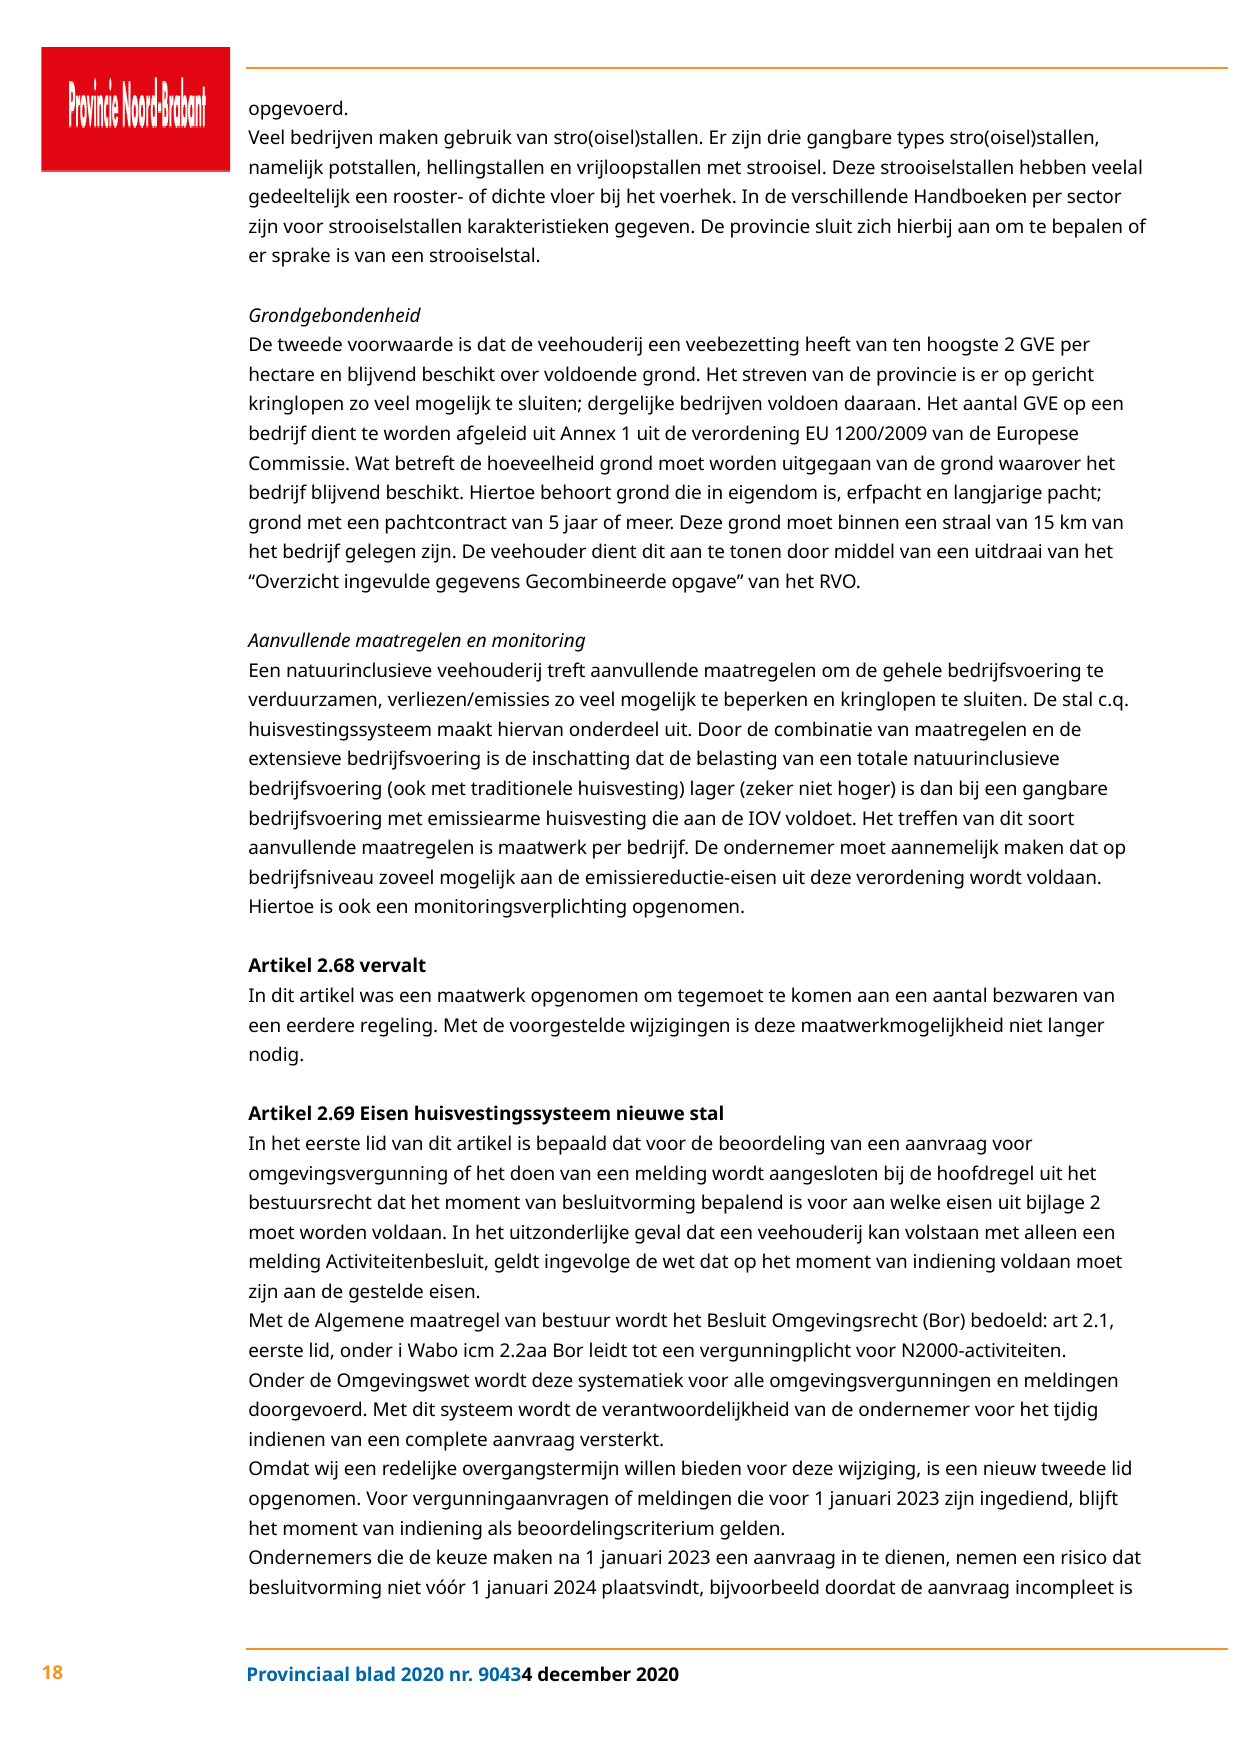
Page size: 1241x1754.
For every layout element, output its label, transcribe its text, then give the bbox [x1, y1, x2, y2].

text Aanvullende maatregelen en monitoring [248, 627, 1152, 653]
picture [41, 47, 231, 172]
text In het eerste lid van dit artikel is bepaald dat voor de beoordeling van een aanvraag voor omgevingsvergunning of het doen van een melding wordt aangesloten bij de hoofdregel uit het bestuursrecht dat het moment van besluitvorming bepalend is voor aan welke eisen uit bijlage 2 moet worden voldaan. In het uitzonderlijke geval dat een veehouderij kan volstaan met alleen een melding Activiteitenbesluit, geldt ingevolge de wet dat op het moment van indiening voldaan moet zijn aan de gestelde eisen. [248, 1130, 1152, 1304]
text opgevoerd. [248, 95, 1152, 121]
text Artikel 2.68 vervalt [248, 953, 1152, 978]
text Artikel 2.69 Eisen huisvestingssysteem nieuwe stal [248, 1101, 1152, 1126]
text De tweede voorwaarde is dat de veehouderij een veebezetting heeft van ten hoogste 2 GVE per hectare en blijvend beschikt over voldoende grond. Het streven van de provincie is er op gericht kringlopen zo veel mogelijk te sluiten; dergelijke bedrijven voldoen daaraan. Het aantal GVE op een bedrijf dient te worden afgeleid uit Annex 1 uit de verordening EU 1200/2009 van de Europese Commissie. Wat betreft de hoeveelheid grond moet worden uitgegaan van de grond waarover het bedrijf blijvend beschikt. Hiertoe behoort grond die in eigendom is, erfpacht en langjarige pacht; grond met een pachtcontract van 5 jaar of meer. Deze grond moet binnen een straal van 15 km van het bedrijf gelegen zijn. De veehouder dient dit aan te tonen door middel van een uitdraai van het “Overzicht ingevulde gegevens Gecombineerde opgave” van het RVO. [248, 331, 1152, 594]
text Een natuurinclusieve veehouderij treft aanvullende maatregelen om de gehele bedrijfsvoering te verduurzamen, verliezen/emissies zo veel mogelijk te beperken en kringlopen te sluiten. De stal c.q. huisvestingssysteem maakt hiervan onderdeel uit. Door de combinatie van maatregelen en de extensieve bedrijfsvoering is de inschatting dat de belasting van een totale natuurinclusieve bedrijfsvoering (ook met traditionele huisvesting) lager (zeker niet hoger) is dan bij een gangbare bedrijfsvoering met emissiearme huisvesting die aan de IOV voldoet. Het treffen van dit soort aanvullende maatregelen is maatwerk per bedrijf. De ondernemer moet aannemelijk maken dat op bedrijfsniveau zoveel mogelijk aan de emissiereductie-eisen uit deze verordening wordt voldaan. Hiertoe is ook een monitoringsverplichting opgenomen. [248, 657, 1152, 919]
text Met de Algemene maatregel van bestuur wordt het Besluit Omgevingsrecht (Bor) bedoeld: art 2.1, eerste lid, onder i Wabo icm 2.2aa Bor leidt tot een vergunningplicht voor N2000-activiteiten. [248, 1308, 1152, 1363]
text Veel bedrijven maken gebruik van stro(oisel)stallen. Er zijn drie gangbare types stro(oisel)stallen, namelijk potstallen, hellingstallen en vrijloopstallen met strooisel. Deze strooiselstallen hebben veelal gedeeltelijk een rooster- of dichte vloer bij het voerhek. In de verschillende Handboeken per sector zijn voor strooiselstallen karakteristieken gegeven. De provincie sluit zich hierbij aan om te bepalen of er sprake is van een strooiselstal. [248, 124, 1152, 268]
text Onder de Omgevingswet wordt deze systematiek voor alle omgevingsvergunningen en meldingen doorgevoerd. Met dit systeem wordt de verantwoordelijkheid van de ondernemer voor het tijdig indienen van een complete aanvraag versterkt. [248, 1367, 1152, 1452]
text In dit artikel was een maatwerk opgenomen om tegemoet te komen aan een aantal bezwaren van een eerdere regeling. Met de voorgestelde wijzigingen is deze maatwerkmogelijkheid niet langer nodig. [248, 982, 1152, 1067]
text Grondgebondenheid [248, 302, 1152, 328]
text Omdat wij een redelijke overgangstermijn willen bieden voor deze wijziging, is een nieuw tweede lid opgenomen. Voor vergunningaanvragen of meldingen die voor 1 januari 2023 zijn ingediend, blijft het moment van indiening als beoordelingscriterium gelden. [248, 1456, 1152, 1541]
text Ondernemers die de keuze maken na 1 januari 2023 een aanvraag in te dienen, nemen een risico dat besluitvorming niet vóór 1 januari 2024 plaatsvindt, bijvoorbeeld doordat de aanvraag incompleet is [248, 1544, 1152, 1600]
